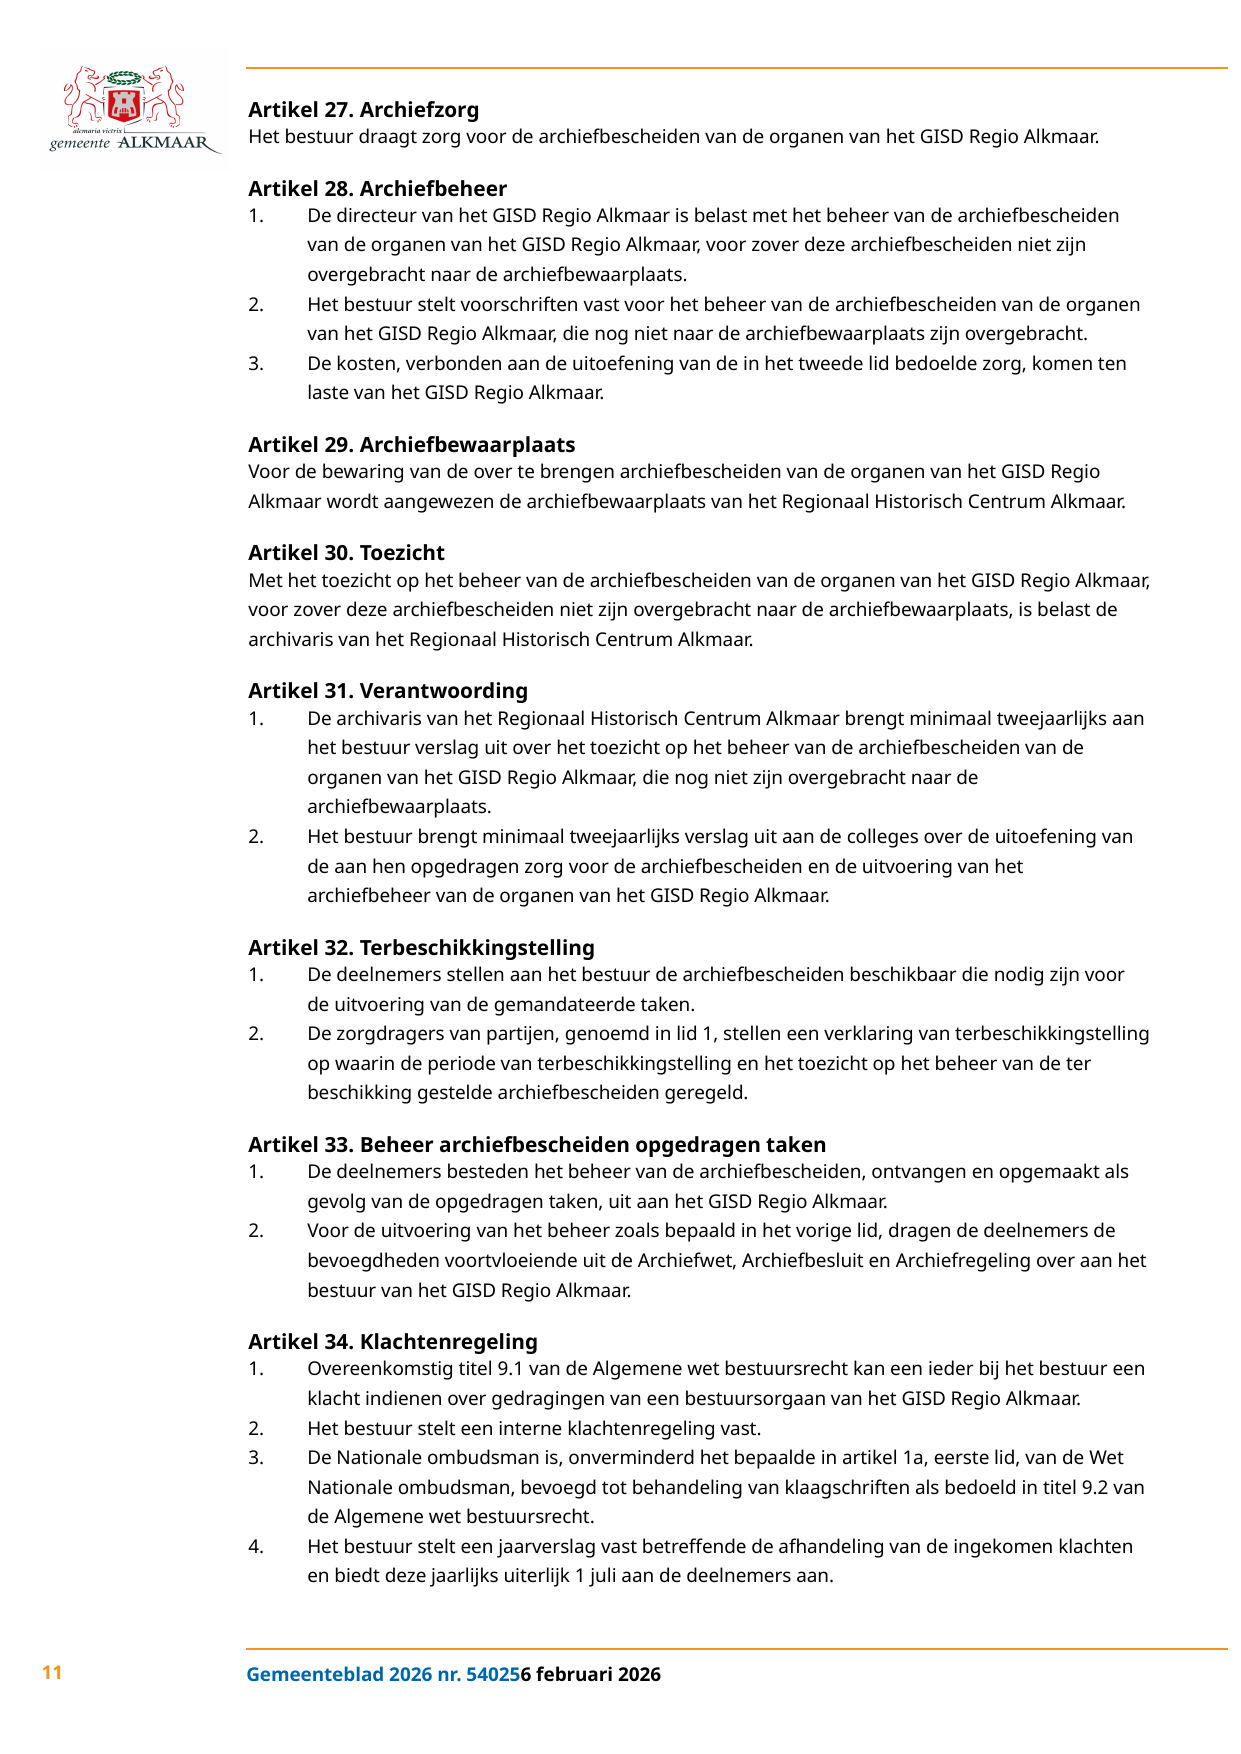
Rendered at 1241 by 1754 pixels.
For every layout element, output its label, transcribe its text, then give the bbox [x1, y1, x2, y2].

text Artikel 29. Archiefbewaarplaats [248, 430, 1152, 458]
text Artikel 33. Beheer archiefbescheiden opgedragen taken [248, 1130, 1152, 1158]
list Het bestuur stelt een jaarverslag vast betreffende de afhandeling van de ingekomen klachten en biedt deze jaarlijks uiterlijk 1 juli aan de deelnemers aan. [248, 1533, 1152, 1588]
list Het bestuur stelt een interne klachtenregeling vast. [248, 1415, 1152, 1441]
list Voor de uitvoering van het beheer zoals bepaald in het vorige lid, dragen de deelnemers de bevoegdheden voortvloeiende uit de Archiefwet, Archiefbesluit en Archiefregeling over aan het bestuur van het GISD Regio Alkmaar. [248, 1218, 1152, 1302]
list De directeur van het GISD Regio Alkmaar is belast met het beheer van de archiefbescheiden van de organen van het GISD Regio Alkmaar, voor zover deze archiefbescheiden niet zijn overgebracht naar de archiefbewaarplaats. [248, 202, 1152, 287]
text Artikel 27. Archiefzorg [248, 95, 1152, 123]
text Het bestuur draagt zorg voor de archiefbescheiden van de organen van het GISD Regio Alkmaar. [248, 123, 1152, 149]
list Overeenkomstig titel 9.1 van de Algemene wet bestuursrecht kan een ieder bij het bestuur een klacht indienen over gedragingen van een bestuursorgaan van het GISD Regio Alkmaar. [248, 1356, 1152, 1411]
text Artikel 28. Archiefbeheer [248, 174, 1152, 202]
list De Nationale ombudsman is, onverminderd het bepaalde in artikel 1a, eerste lid, van de Wet Nationale ombudsman, bevoegd tot behandeling van klaagschriften als bedoeld in titel 9.2 van de Algemene wet bestuursrecht. [248, 1444, 1152, 1529]
list De kosten, verbonden aan de uitoefening van de in het tweede lid bedoelde zorg, komen ten laste van het GISD Regio Alkmaar. [248, 350, 1152, 405]
picture [41, 47, 231, 172]
text Voor de bewaring van de over te brengen archiefbescheiden van de organen van het GISD Regio Alkmaar wordt aangewezen de archiefbewaarplaats van het Regionaal Historisch Centrum Alkmaar. [248, 458, 1152, 514]
list De archivaris van het Regionaal Historisch Centrum Alkmaar brengt minimaal tweejaarlijks aan het bestuur verslag uit over het toezicht op het beheer van de archiefbescheiden van de organen van het GISD Regio Alkmaar, die nog niet zijn overgebracht naar de archiefbewaarplaats. [248, 705, 1152, 819]
list De deelnemers stellen aan het bestuur de archiefbescheiden beschikbaar die nodig zijn voor de uitvoering van de gemandateerde taken. [248, 961, 1152, 1017]
text Artikel 34. Klachtenregeling [248, 1327, 1152, 1356]
text Artikel 30. Toezicht [248, 538, 1152, 567]
list De zorgdragers van partijen, genoemd in lid 1, stellen een verklaring van terbeschikkingstelling op waarin de periode van terbeschikkingstelling en het toezicht op het beheer van de ter beschikking gestelde archiefbescheiden geregeld. [248, 1020, 1152, 1105]
text Artikel 31. Verantwoording [248, 676, 1152, 705]
list Het bestuur stelt voorschriften vast voor het beheer van de archiefbescheiden van de organen van het GISD Regio Alkmaar, die nog niet naar de archiefbewaarplaats zijn overgebracht. [248, 291, 1152, 346]
list Het bestuur brengt minimaal tweejaarlijks verslag uit aan de colleges over de uitoefening van de aan hen opgedragen zorg voor de archiefbescheiden en de uitvoering van het archiefbeheer van de organen van het GISD Regio Alkmaar. [248, 823, 1152, 908]
text Met het toezicht op het beheer van de archiefbescheiden van de organen van het GISD Regio Alkmaar, voor zover deze archiefbescheiden niet zijn overgebracht naar de archiefbewaarplaats, is belast de archivaris van het Regionaal Historisch Centrum Alkmaar. [248, 567, 1152, 652]
list De deelnemers besteden het beheer van de archiefbescheiden, ontvangen en opgemaakt als gevolg van de opgedragen taken, uit aan het GISD Regio Alkmaar. [248, 1158, 1152, 1214]
text Artikel 32. Terbeschikkingstelling [248, 933, 1152, 961]
